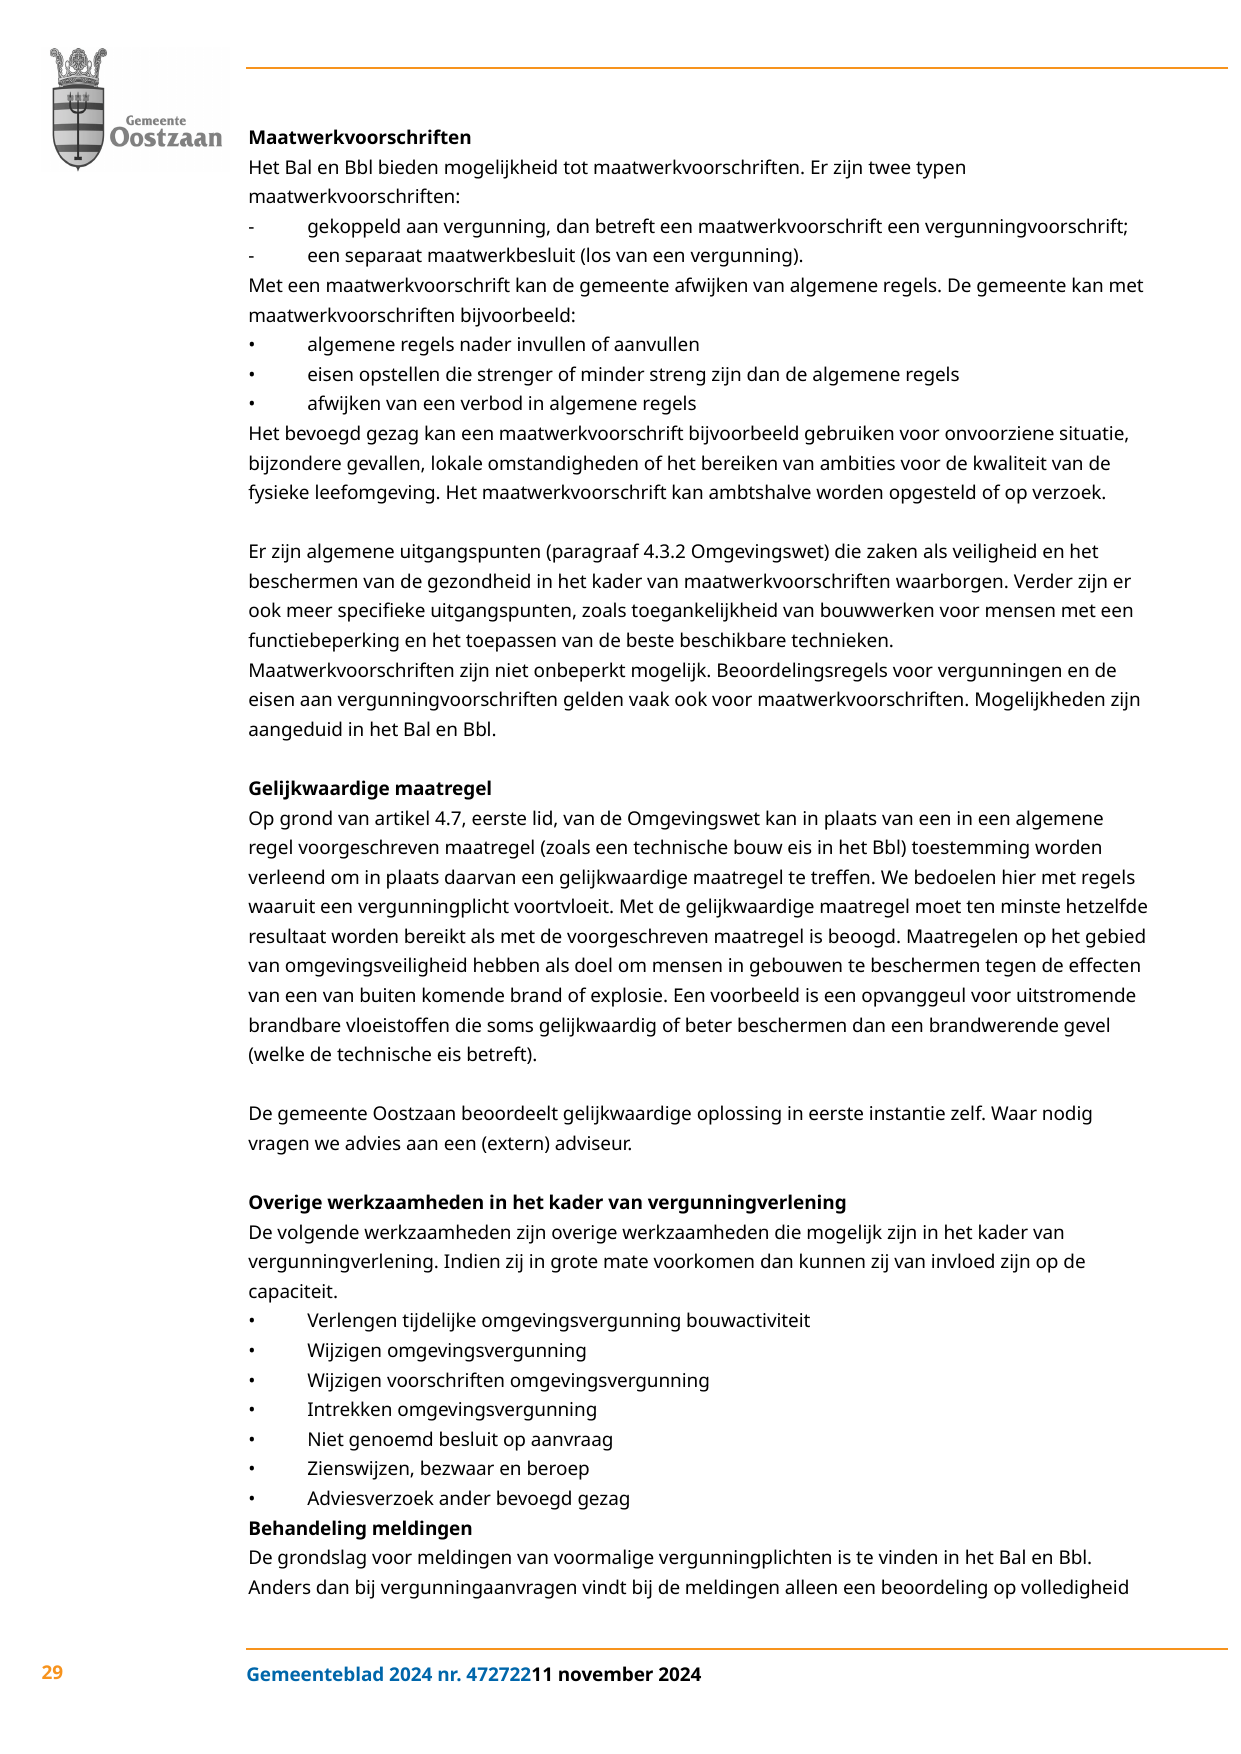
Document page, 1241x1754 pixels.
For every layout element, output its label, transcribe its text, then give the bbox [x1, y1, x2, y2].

list Wijzigen omgevingsvergunning [248, 1337, 1152, 1363]
list gekoppeld aan vergunning, dan betreft een maatwerkvoorschrift een vergunningvoorschrift; [248, 213, 1152, 239]
text Gelijkwaardige maatregel [248, 775, 1152, 801]
list afwijken van een verbod in algemene regels [248, 391, 1152, 416]
text Het bevoegd gezag kan een maatwerkvoorschrift bijvoorbeeld gebruiken voor onvoorziene situatie, bijzondere gevallen, lokale omstandigheden of het bereiken van ambities voor de kwaliteit van de fysieke leefomgeving. Het maatwerkvoorschrift kan ambtshalve worden opgesteld of op verzoek. [248, 420, 1152, 505]
list eisen opstellen die strenger of minder streng zijn dan de algemene regels [248, 361, 1152, 387]
list Intrekken omgevingsvergunning [248, 1396, 1152, 1422]
list Niet genoemd besluit op aanvraag [248, 1426, 1152, 1452]
list Verlengen tijdelijke omgevingsvergunning bouwactiviteit [248, 1308, 1152, 1333]
text Het Bal en Bbl bieden mogelijkheid tot maatwerkvoorschriften. Er zijn twee typen maatwerkvoorschriften: [248, 154, 1152, 209]
list algemene regels nader invullen of aanvullen [248, 331, 1152, 357]
text De grondslag voor meldingen van voormalige vergunningplichten is te vinden in het Bal en Bbl. Anders dan bij vergunningaanvragen vindt bij de meldingen alleen een beoordeling op volledigheid [248, 1544, 1152, 1600]
list Wijzigen voorschriften omgevingsvergunning [248, 1367, 1152, 1393]
list een separaat maatwerkbesluit (los van een vergunning). [248, 243, 1152, 268]
text Maatwerkvoorschriften [248, 124, 1152, 150]
text De gemeente Oostzaan beoordeelt gelijkwaardige oplossing in eerste instantie zelf. Waar nodig vragen we advies aan een (extern) adviseur. [248, 1101, 1152, 1156]
text De volgende werkzaamheden zijn overige werkzaamheden die mogelijk zijn in het kader van vergunningverlening. Indien zij in grote mate voorkomen dan kunnen zij van invloed zijn op de capaciteit. [248, 1219, 1152, 1304]
text Behandeling meldingen [248, 1515, 1152, 1541]
text Op grond van artikel 4.7, eerste lid, van de Omgevingswet kan in plaats van een in een algemene regel voorgeschreven maatregel (zoals een technische bouw eis in het Bbl) toestemming worden verleend om in plaats daarvan een gelijkwaardige maatregel te treffen. We bedoelen hier met regels waaruit een vergunningplicht voortvloeit. Met de gelijkwaardige maatregel moet ten minste hetzelfde resultaat worden bereikt als met de voorgeschreven maatregel is beoogd. Maatregelen op het gebied van omgevingsveiligheid hebben als doel om mensen in gebouwen te beschermen tegen de effecten van een van buiten komende brand of explosie. Een voorbeeld is een opvanggeul voor uitstromende brandbare vloeistoffen die soms gelijkwaardig of beter beschermen dan een brandwerende gevel (welke de technische eis betreft). [248, 805, 1152, 1067]
picture [41, 47, 231, 172]
text Overige werkzaamheden in het kader van vergunningverlening [248, 1189, 1152, 1215]
list Zienswijzen, bezwaar en beroep [248, 1456, 1152, 1481]
text Er zijn algemene uitgangspunten (paragraaf 4.3.2 Omgevingswet) die zaken als veiligheid en het beschermen van de gezondheid in het kader van maatwerkvoorschriften waarborgen. Verder zijn er ook meer specifieke uitgangspunten, zoals toegankelijkheid van bouwwerken voor mensen met een functiebeperking en het toepassen van de beste beschikbare technieken. [248, 538, 1152, 653]
text Maatwerkvoorschriften zijn niet onbeperkt mogelijk. Beoordelingsregels voor vergunningen en de eisen aan vergunningvoorschriften gelden vaak ook voor maatwerkvoorschriften. Mogelijkheden zijn aangeduid in het Bal en Bbl. [248, 657, 1152, 742]
list Adviesverzoek ander bevoegd gezag [248, 1485, 1152, 1511]
text Met een maatwerkvoorschrift kan de gemeente afwijken van algemene regels. De gemeente kan met maatwerkvoorschriften bijvoorbeeld: [248, 272, 1152, 328]
